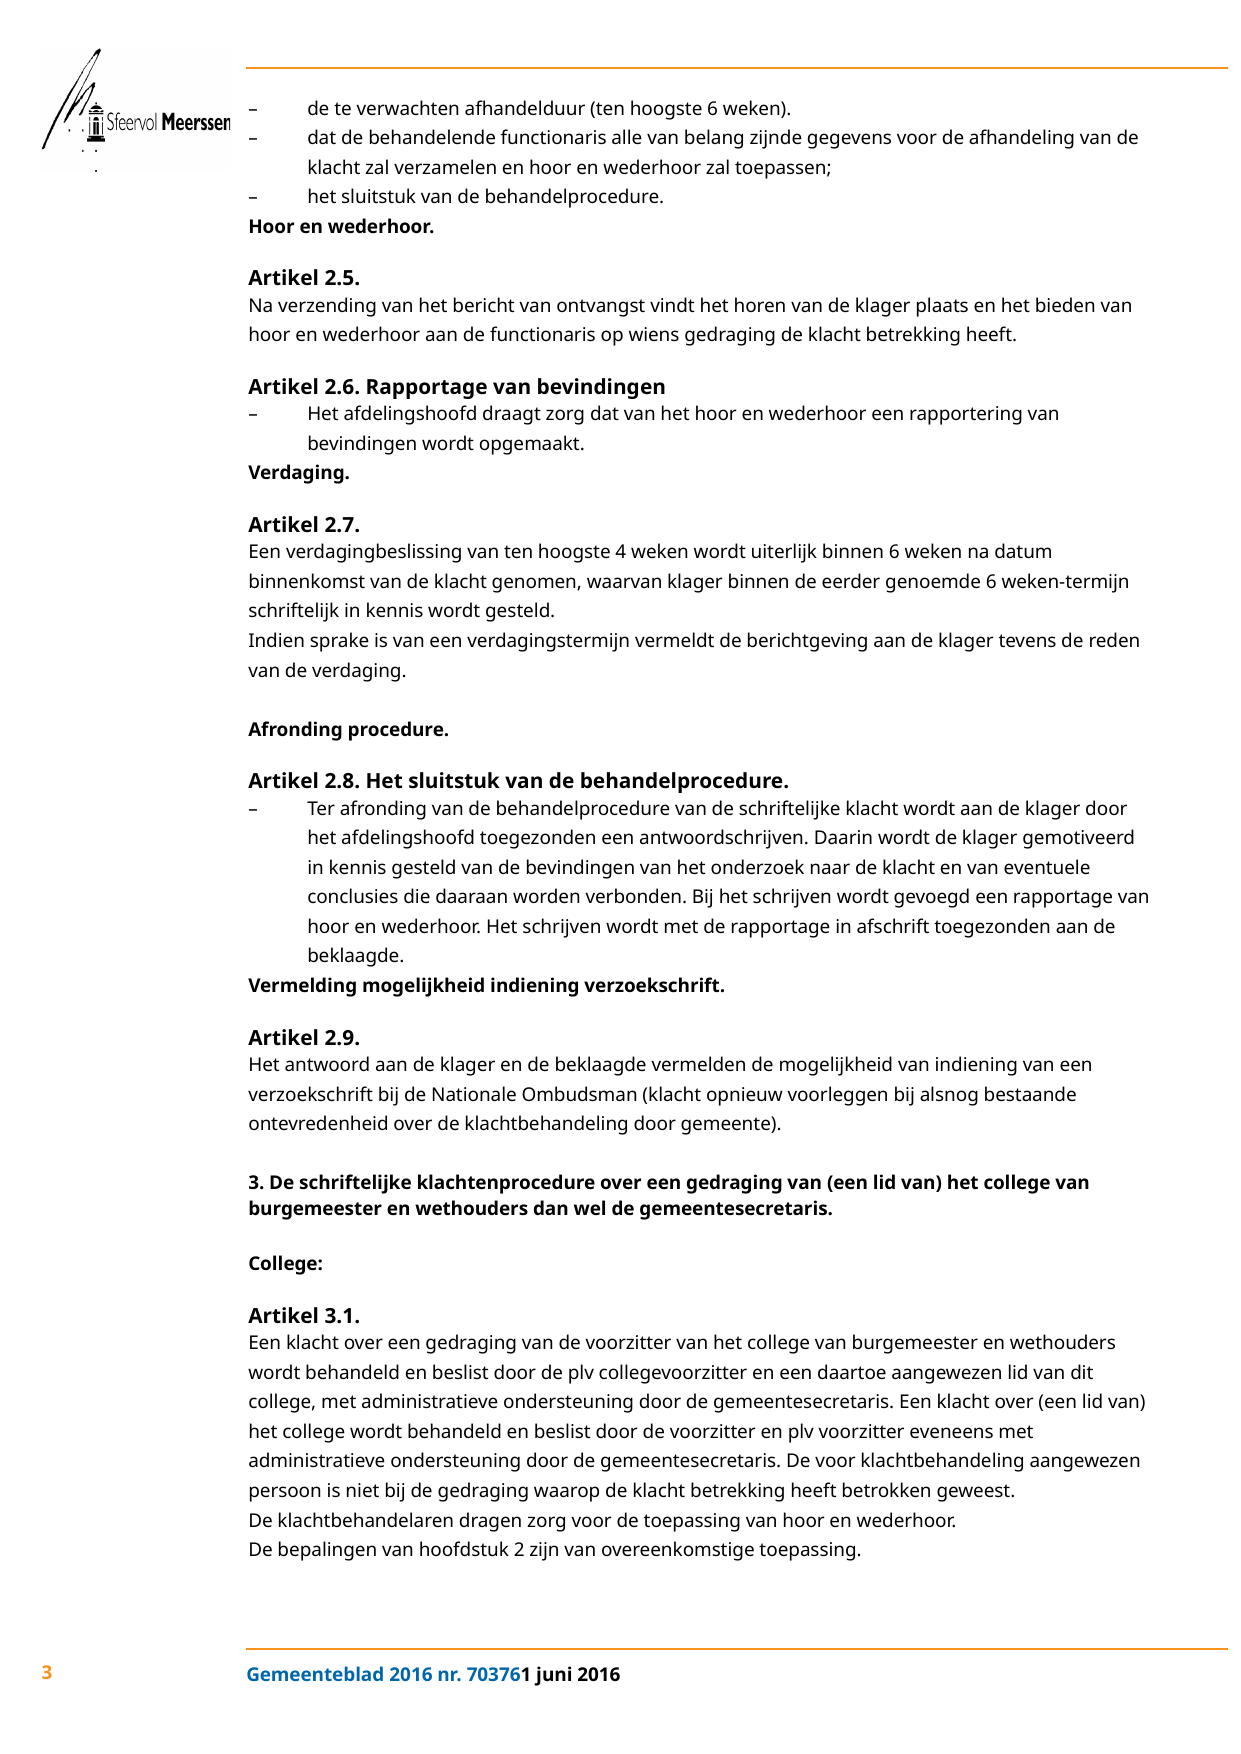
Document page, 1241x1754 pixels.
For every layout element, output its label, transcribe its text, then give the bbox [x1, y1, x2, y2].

text Een verdagingbeslissing van ten hoogste 4 weken wordt uiterlijk binnen 6 weken na datum binnenkomst van de klacht genomen, waarvan klager binnen de eerder genoemde 6 weken-termijn schriftelijk in kennis wordt gesteld. [248, 538, 1152, 623]
list dat de behandelende functionaris alle van belang zijnde gegevens voor de afhandeling van de klacht zal verzamelen en hoor en wederhoor zal toepassen; [248, 124, 1152, 180]
text Artikel 2.6. Rapportage van bevindingen [248, 372, 1152, 400]
text 3. De schriftelijke klachtenprocedure over een gedraging van (een lid van) het college van burgemeester en wethouders dan wel de gemeentesecretaris. [248, 1169, 1152, 1221]
text Artikel 2.8. Het sluitstuk van de behandelprocedure. [248, 766, 1152, 795]
text Artikel 2.7. [248, 510, 1152, 538]
text De klachtbehandelaren dragen zorg voor de toepassing van hoor en wederhoor. [248, 1507, 1152, 1533]
text Verdaging. [248, 459, 1152, 485]
text Artikel 2.5. [248, 263, 1152, 292]
picture [41, 47, 231, 172]
text Artikel 2.9. [248, 1023, 1152, 1051]
text College: [248, 1251, 1152, 1276]
list het sluitstuk van de behandelprocedure. [248, 183, 1152, 209]
text Artikel 3.1. [248, 1301, 1152, 1329]
text De bepalingen van hoofdstuk 2 zijn van overeenkomstige toepassing. [248, 1536, 1152, 1562]
text Indien sprake is van een verdagingstermijn vermeldt de berichtgeving aan de klager tevens de reden van de verdaging. [248, 627, 1152, 682]
text Na verzending van het bericht van ontvangst vindt het horen van de klager plaats en het bieden van hoor en wederhoor aan de functionaris op wiens gedraging de klacht betrekking heeft. [248, 292, 1152, 347]
text Afronding procedure. [248, 716, 1152, 742]
text Het antwoord aan de klager en de beklaagde vermelden de mogelijkheid van indiening van een verzoekschrift bij de Nationale Ombudsman (klacht opnieuw voorleggen bij alsnog bestaande ontevredenheid over de klachtbehandeling door gemeente). [248, 1051, 1152, 1136]
text Een klacht over een gedraging van de voorzitter van het college van burgemeester en wethouders wordt behandeld en beslist door de plv collegevoorzitter en een daartoe aangewezen lid van dit college, met administratieve ondersteuning door de gemeentesecretaris. Een klacht over (een lid van) het college wordt behandeld en beslist door de voorzitter en plv voorzitter eveneens met administratieve ondersteuning door de gemeentesecretaris. De voor klachtbehandeling aangewezen persoon is niet bij de gedraging waarop de klacht betrekking heeft betrokken geweest. [248, 1329, 1152, 1503]
list Ter afronding van de behandelprocedure van de schriftelijke klacht wordt aan de klager door het afdelingshoofd toegezonden een antwoordschrijven. Daarin wordt de klager gemotiveerd in kennis gesteld van de bevindingen van het onderzoek naar de klacht en van eventuele conclusies die daaraan worden verbonden. Bij het schrijven wordt gevoegd een rapportage van hoor en wederhoor. Het schrijven wordt met de rapportage in afschrift toegezonden aan de beklaagde. [248, 795, 1152, 968]
text Hoor en wederhoor. [248, 213, 1152, 239]
list Het afdelingshoofd draagt zorg dat van het hoor en wederhoor een rapportering van bevindingen wordt opgemaakt. [248, 400, 1152, 456]
text Vermelding mogelijkheid indiening verzoekschrift. [248, 972, 1152, 998]
list de te verwachten afhandelduur (ten hoogste 6 weken). [248, 95, 1152, 121]
